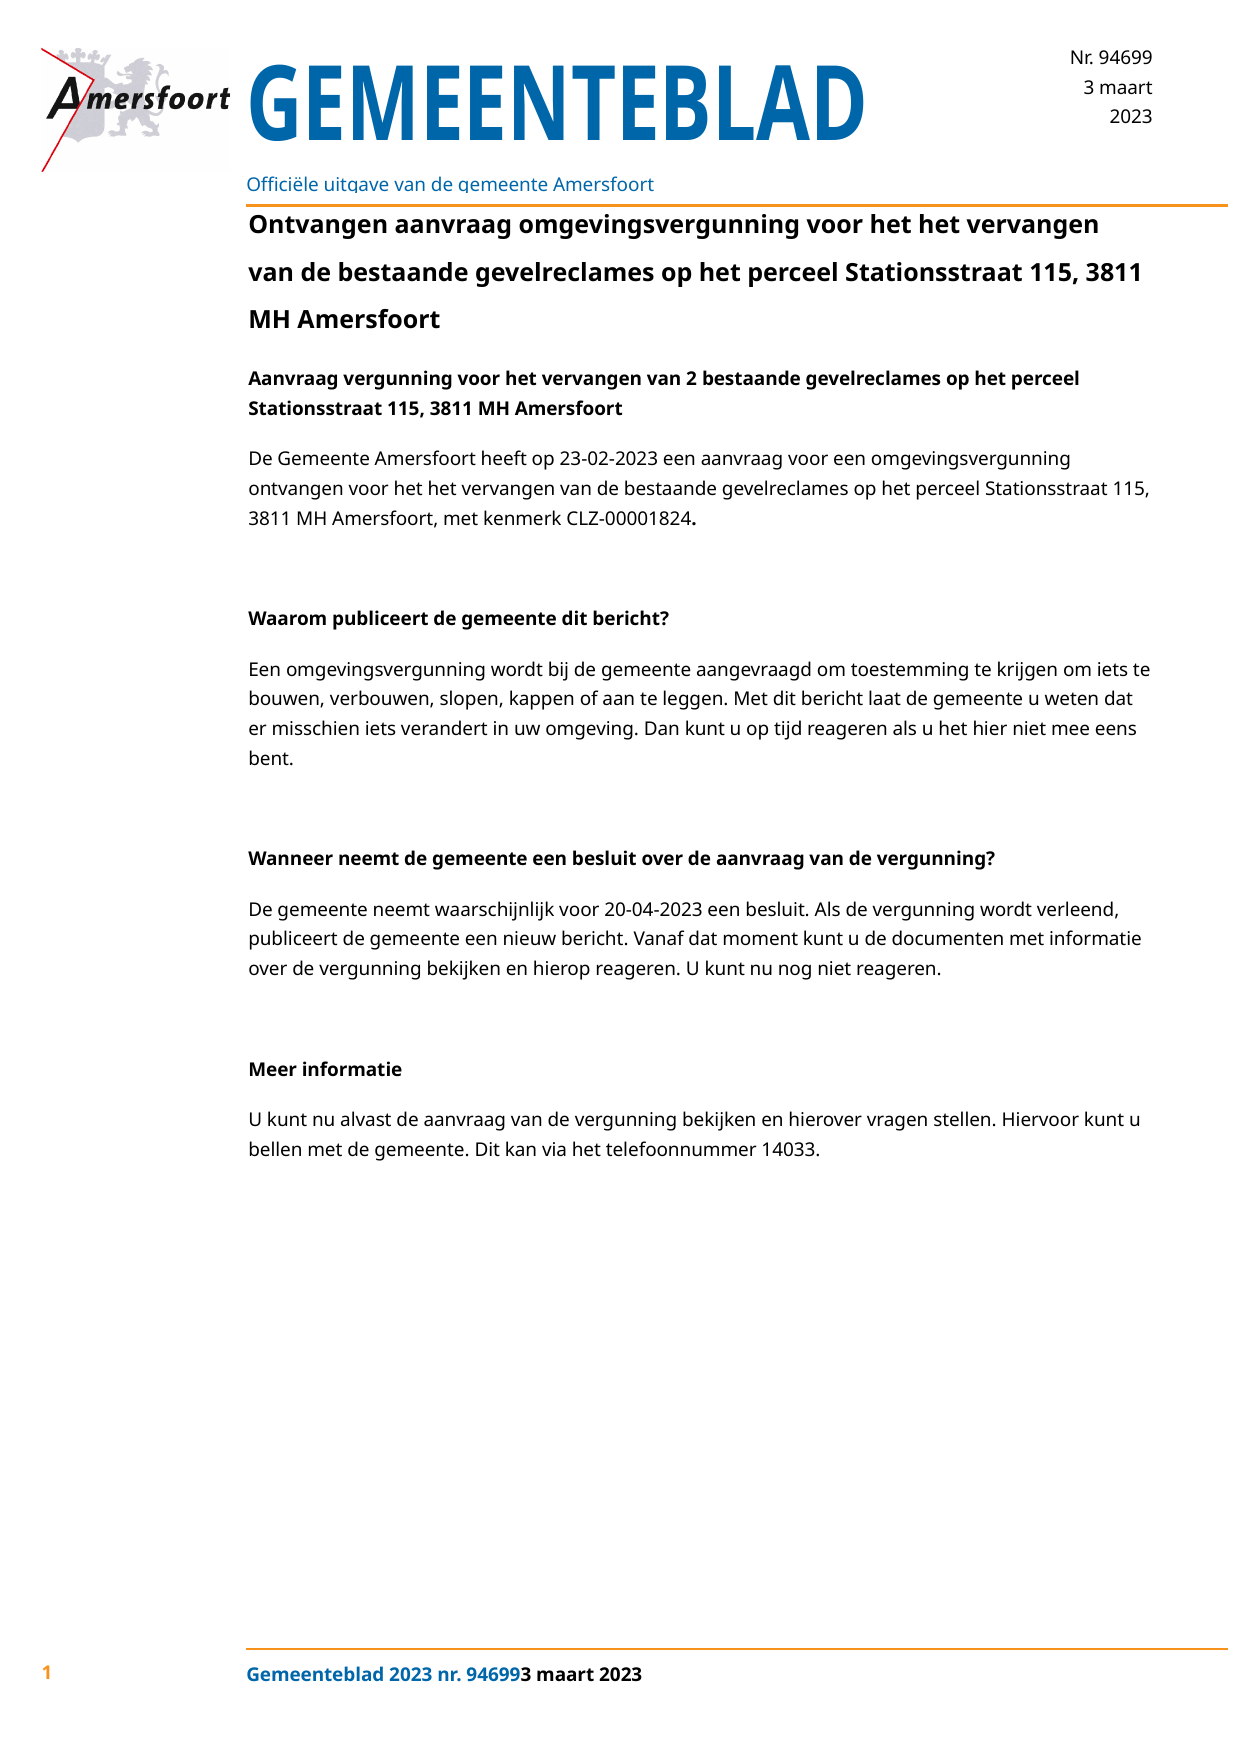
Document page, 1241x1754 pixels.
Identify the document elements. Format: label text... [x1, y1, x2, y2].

text Wanneer neemt de gemeente een besluit over de aanvraag van de vergunning? [248, 846, 1152, 871]
text Ontvangen aanvraag omgevingsvergunning voor het het vervangen van de bestaande gevelreclames op het perceel Stationsstraat 115, 3811 MH Amersfoort [248, 207, 1152, 336]
text U kunt nu alvast de aanvraag van de vergunning bekijken en hierover vragen stellen. Hiervoor kunt u bellen met de gemeente. Dit kan via het telefoonnummer 14033. [248, 1106, 1152, 1162]
text Waarom publiceert de gemeente dit bericht? [248, 606, 1152, 631]
text Aanvraag vergunning voor het vervangen van 2 bestaande gevelreclames op het perceel Stationsstraat 115, 3811 MH Amersfoort [248, 366, 1152, 421]
text Een omgevingsvergunning wordt bij de gemeente aangevraagd om toestemming te krijgen om iets te bouwen, verbouwen, slopen, kappen of aan te leggen. Met dit bericht laat de gemeente u weten dat er misschien iets verandert in uw omgeving. Dan kunt u op tijd reageren als u het hier niet mee eens bent. [248, 656, 1152, 770]
text Meer informatie [248, 1056, 1152, 1082]
text De Gemeente Amersfoort heeft op 23-02-2023 een aanvraag voor een omgevingsvergunning ontvangen voor het het vervangen van de bestaande gevelreclames op het perceel Stationsstraat 115, 3811 MH Amersfoort, met kenmerk CLZ-00001824. [248, 446, 1152, 530]
text De gemeente neemt waarschijnlijk voor 20-04-2023 een besluit. Als de vergunning wordt verleend, publiceert de gemeente een nieuw bericht. Vanaf dat moment kunt u de documenten met informatie over de vergunning bekijken en hierop reageren. U kunt nu nog niet reageren. [248, 896, 1152, 981]
picture [41, 47, 231, 172]
